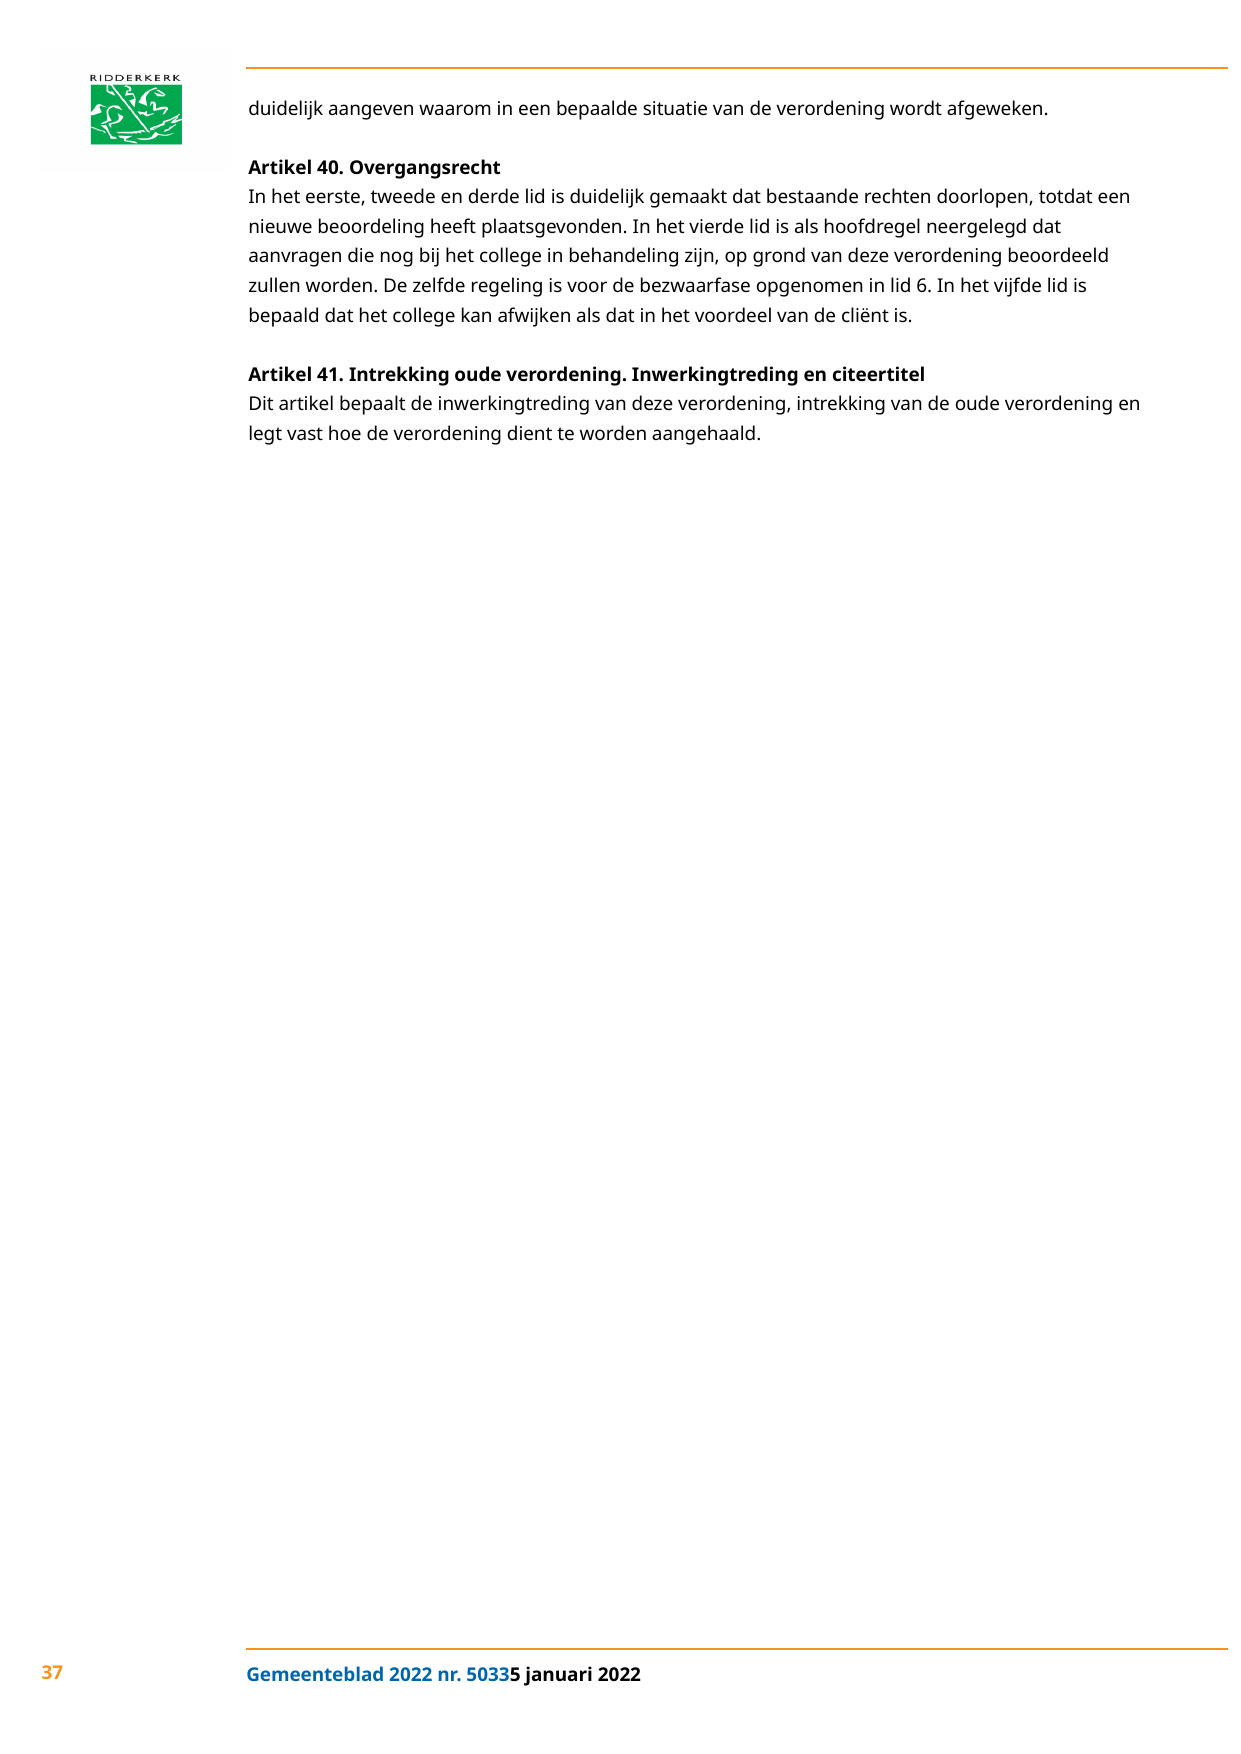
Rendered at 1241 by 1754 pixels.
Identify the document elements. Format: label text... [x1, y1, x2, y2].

text Dit artikel bepaalt de inwerkingtreding van deze verordening, intrekking van de oude verordening en legt vast hoe de verordening dient te worden aangehaald. [248, 391, 1152, 446]
text Artikel 40. Overgangsrecht [248, 154, 1152, 180]
text Artikel 41. Intrekking oude verordening. Inwerkingtreding en citeertitel [248, 361, 1152, 387]
picture [41, 47, 231, 172]
text In het eerste, tweede en derde lid is duidelijk gemaakt dat bestaande rechten doorlopen, totdat een nieuwe beoordeling heeft plaatsgevonden. In het vierde lid is als hoofdregel neergelegd dat aanvragen die nog bij het college in behandeling zijn, op grond van deze verordening beoordeeld zullen worden. De zelfde regeling is voor de bezwaarfase opgenomen in lid 6. In het vijfde lid is bepaald dat het college kan afwijken als dat in het voordeel van de cliënt is. [248, 183, 1152, 328]
text duidelijk aangeven waarom in een bepaalde situatie van de verordening wordt afgeweken. [248, 95, 1152, 121]
